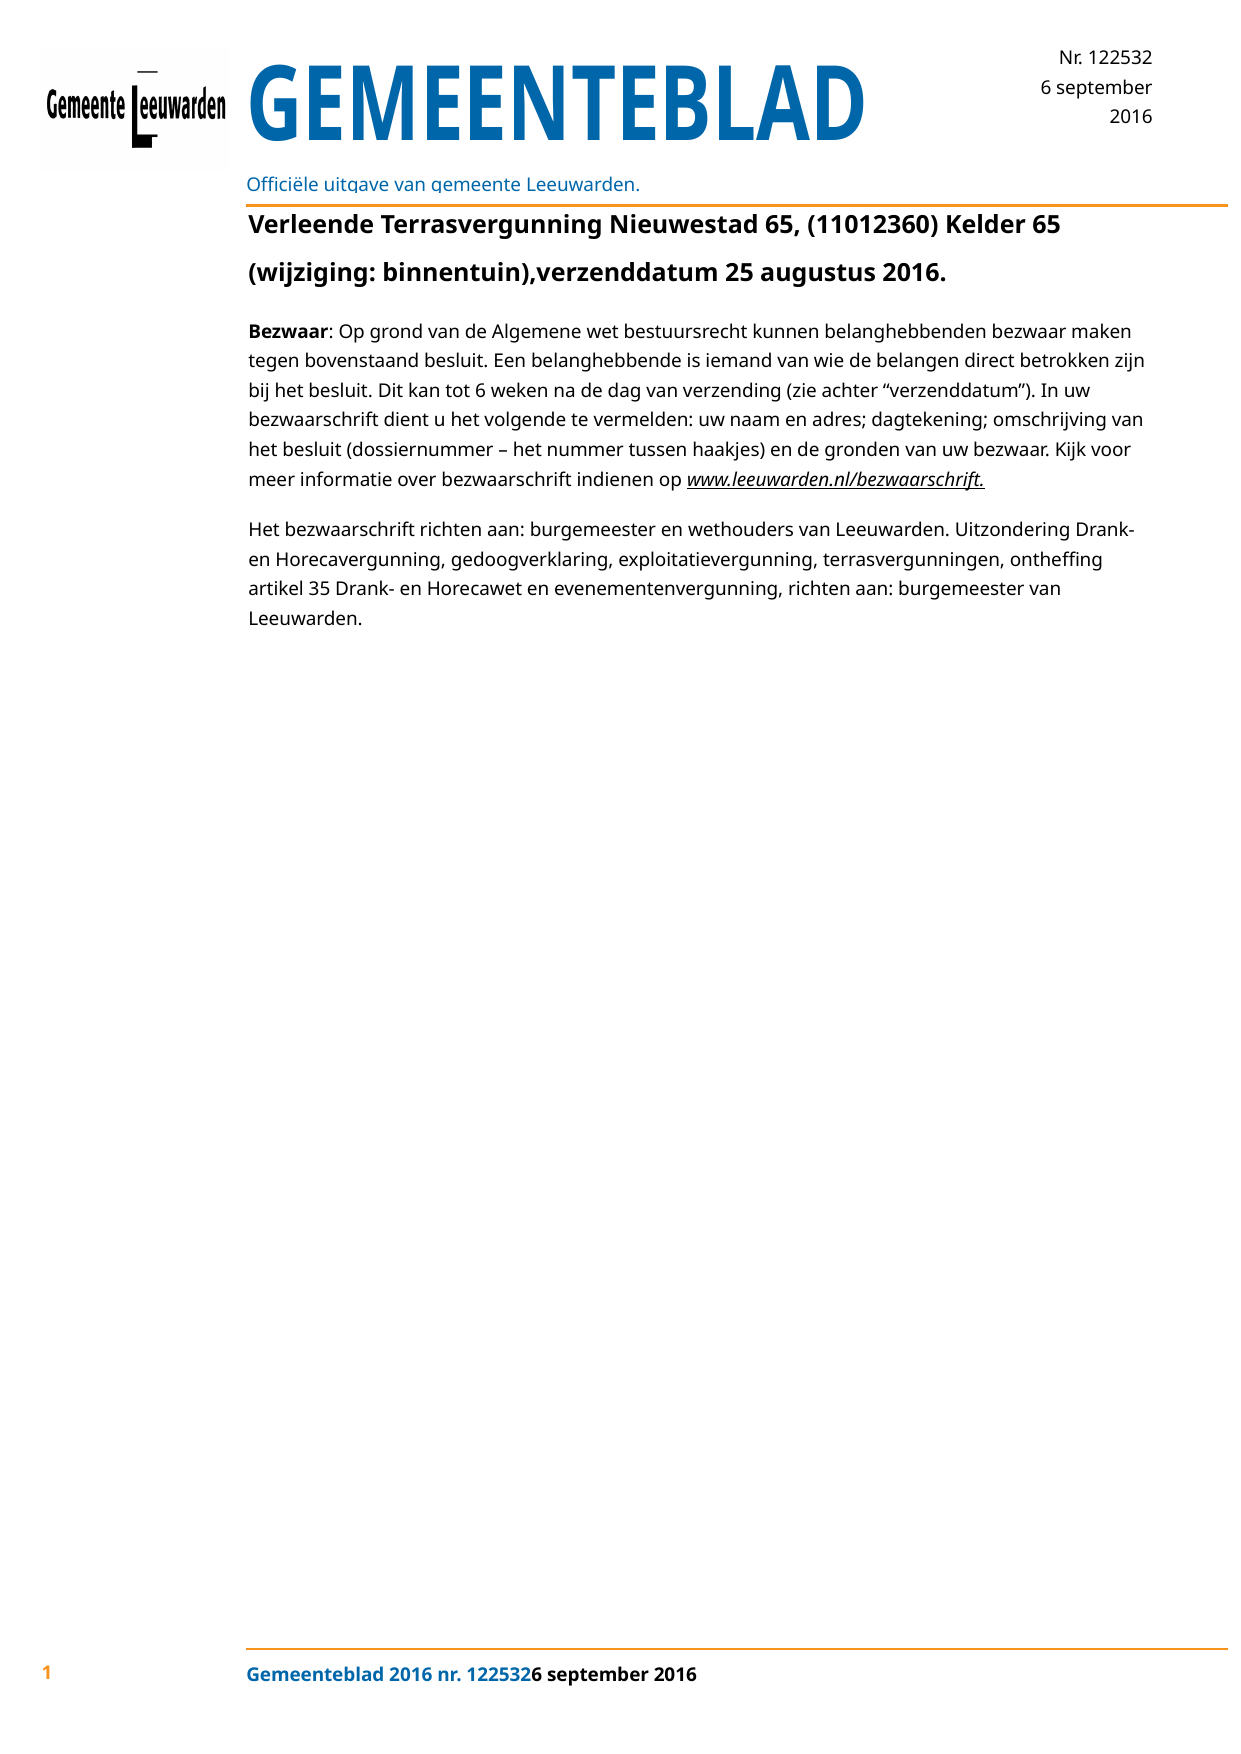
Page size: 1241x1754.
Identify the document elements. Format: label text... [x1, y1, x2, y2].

text Verleende Terrasvergunning Nieuwestad 65, (11012360) Kelder 65 (wijziging: binnentuin),verzenddatum 25 augustus 2016. [248, 207, 1152, 288]
picture [41, 47, 231, 172]
text Het bezwaarschrift richten aan: burgemeester en wethouders van Leeuwarden. Uitzondering Drank- en Horecavergunning, gedoogverklaring, exploitatievergunning, terrasvergunningen, ontheffing artikel 35 Drank- en Horecawet en evenementenvergunning, richten aan: burgemeester van Leeuwarden. [248, 516, 1152, 631]
text Bezwaar: Op grond van de Algemene wet bestuursrecht kunnen belanghebbenden bezwaar maken tegen bovenstaand besluit. Een belanghebbende is iemand van wie de belangen direct betrokken zijn bij het besluit. Dit kan tot 6 weken na de dag van verzending (zie achter “verzenddatum”). In uw bezwaarschrift dient u het volgende te vermelden: uw naam en adres; dagtekening; omschrijving van het besluit (dossiernummer – het nummer tussen haakjes) en de gronden van uw bezwaar. Kijk voor meer informatie over bezwaarschrift indienen op www.leeuwarden.nl/bezwaarschrift. [248, 318, 1152, 492]
